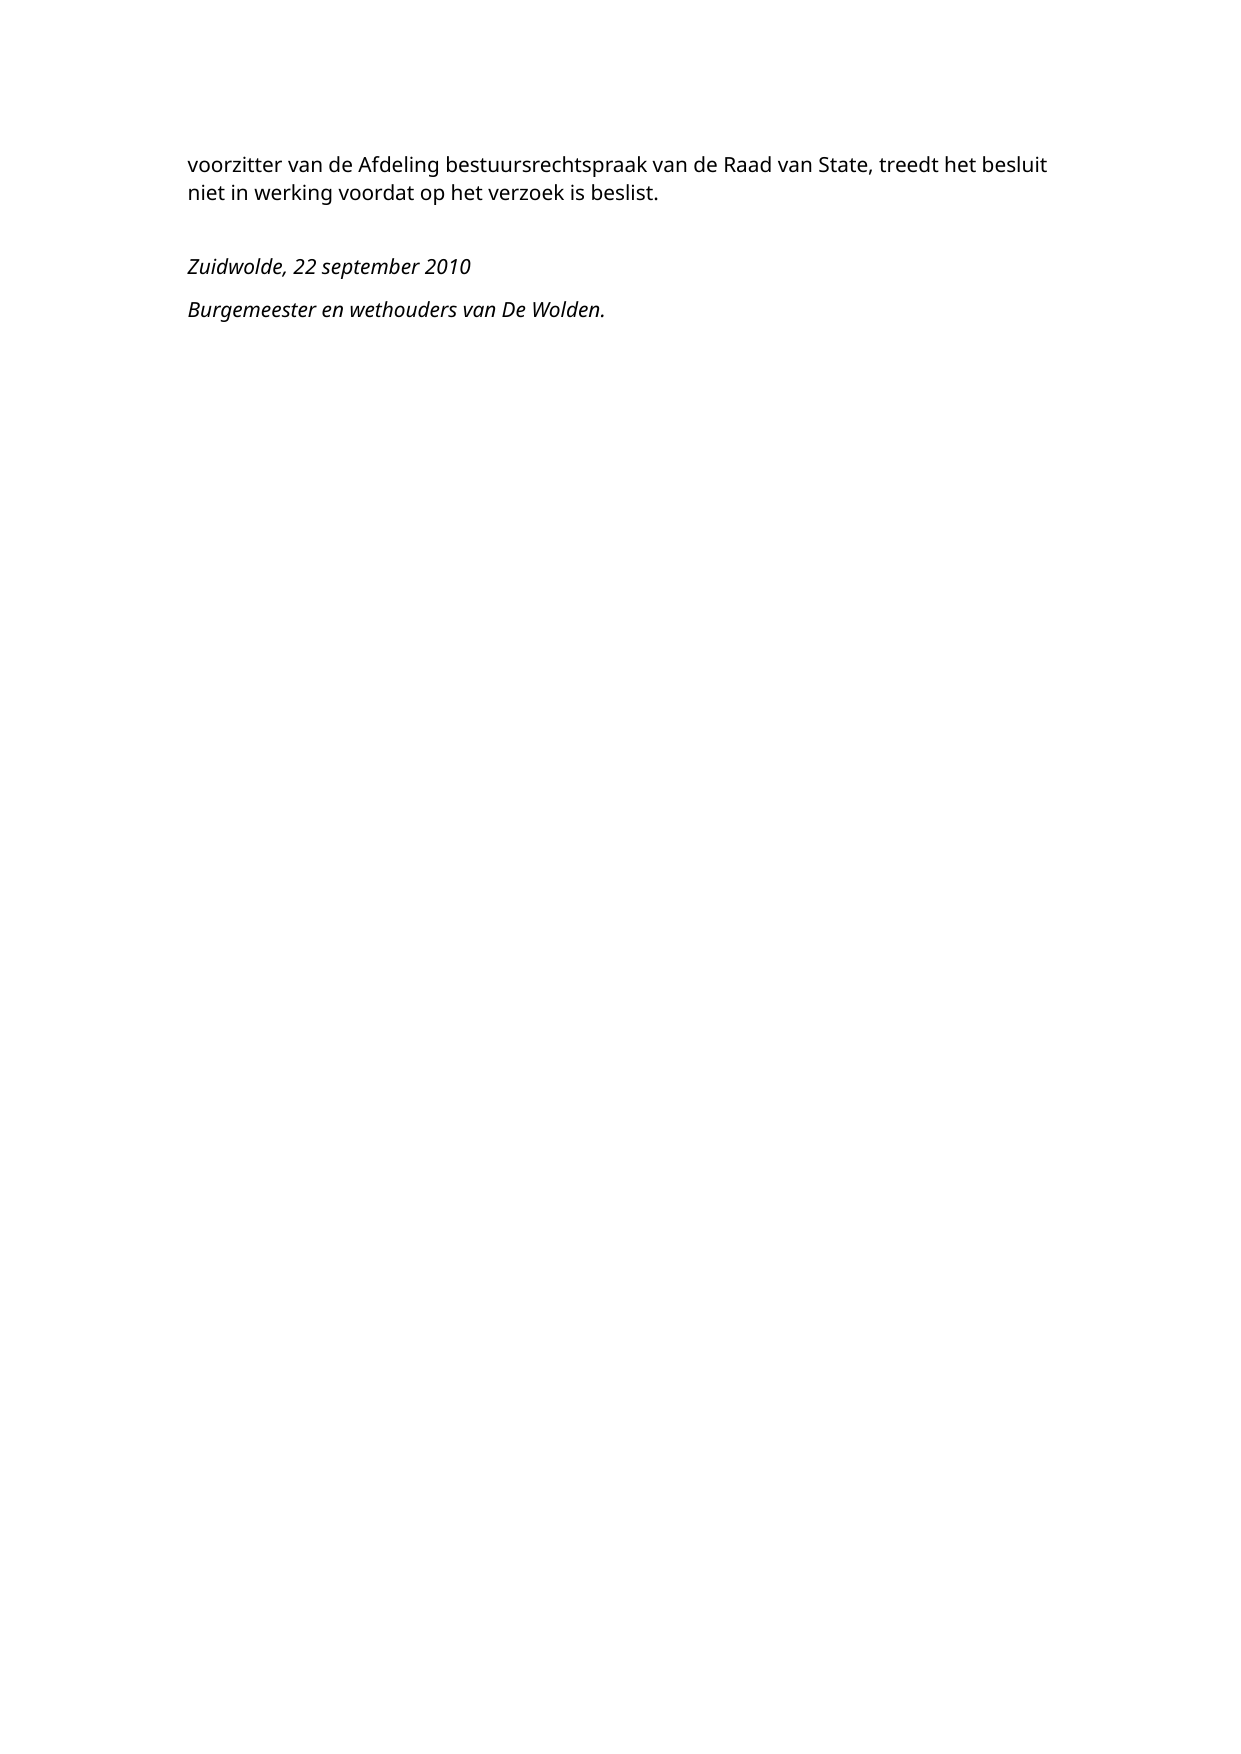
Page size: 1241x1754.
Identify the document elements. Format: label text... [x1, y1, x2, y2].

text voorzitter van de Afdeling bestuursrechtspraak van de Raad van State, treedt het besluit niet in werking voordat op het verzoek is beslist. [187, 150, 1053, 207]
text Zuidwolde, 22 september 2010 [187, 252, 1053, 280]
text Burgemeester en wethouders van De Wolden. [187, 295, 1053, 324]
